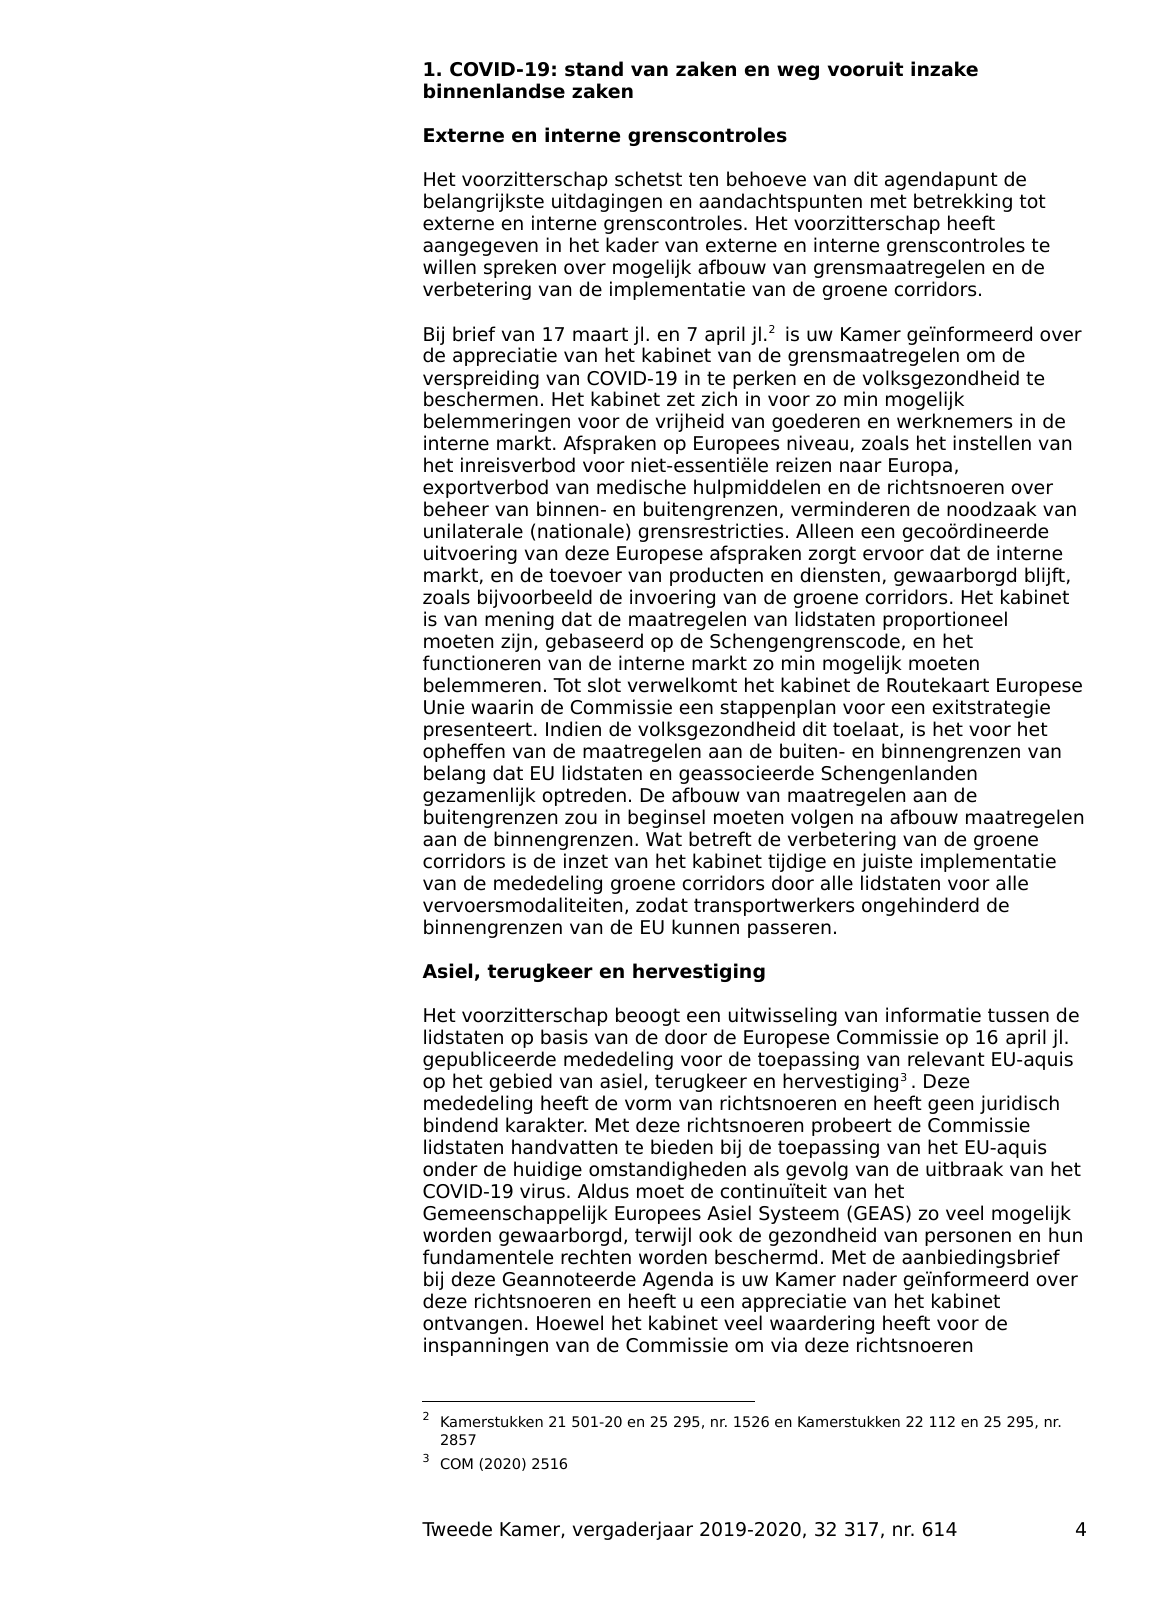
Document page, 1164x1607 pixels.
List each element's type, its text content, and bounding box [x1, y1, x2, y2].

subtitle Externe en interne grenscontroles [422, 125, 1087, 147]
subtitle Asiel, terugkeer en hervestiging [422, 961, 1087, 983]
text Het voorzitterschap schetst ten behoeve van dit agendapunt de belangrijkste uitdagingen en aandachtspunten met betrekking tot externe en interne grenscontroles. Het voorzitterschap heeft aangegeven in het kader van externe en interne grenscontroles te willen spreken over mogelijk afbouw van grensmaatregelen en de verbetering van de implementatie van de groene corridors. [422, 169, 1087, 301]
text Bij brief van 17 maart jl. en 7 april jl. is uw Kamer geïnformeerd over de appreciatie van het kabinet van de grensmaatregelen om de verspreiding van COVID-19 in te perken en de volksgezondheid te beschermen. Het kabinet zet zich in voor zo min mogelijk belemmeringen voor de vrijheid van goederen en werknemers in de interne markt. Afspraken op Europees niveau, zoals het instellen van het inreisverbod voor niet-essentiële reizen naar Europa, exportverbod van medische hulpmiddelen en de richtsnoeren over beheer van binnen- en buitengrenzen, verminderen de noodzaak van unilaterale (nationale) grensrestricties. Alleen een gecoördineerde uitvoering van deze Europese afspraken zorgt ervoor dat de interne markt, en de toevoer van producten en diensten, gewaarborgd blijft, zoals bijvoorbeeld de invoering van de groene corridors. Het kabinet is van mening dat de maatregelen van lidstaten proportioneel moeten zijn, gebaseerd op de Schengengrenscode, en het functioneren van de interne markt zo min mogelijk moeten belemmeren. Tot slot verwelkomt het kabinet de Routekaart Europese Unie waarin de Commissie een stappenplan voor een exitstrategie presenteert. Indien de volksgezondheid dit toelaat, is het voor het opheffen van de maatregelen aan de buiten- en binnengrenzen van belang dat EU lidstaten en geassocieerde Schengenlanden gezamenlijk optreden. De afbouw van maatregelen aan de buitengrenzen zou in beginsel moeten volgen na afbouw maatregelen aan de binnengrenzen. Wat betreft de verbetering van de groene corridors is de inzet van het kabinet tijdige en juiste implementatie van de mededeling groene corridors door alle lidstaten voor alle vervoersmodaliteiten, zodat transportwerkers ongehinderd de binnengrenzen van de EU kunnen passeren. [422, 323, 1087, 939]
text COM (2020) 2516 [422, 1452, 1087, 1474]
text Het voorzitterschap beoogt een uitwisseling van informatie tussen de lidstaten op basis van de door de Europese Commissie op 16 april jl. gepubliceerde mededeling voor de toepassing van relevant EU-aquis op het gebied van asiel, terugkeer en hervestiging. Deze mededeling heeft de vorm van richtsnoeren en heeft geen juridisch bindend karakter. Met deze richtsnoeren probeert de Commissie lidstaten handvatten te bieden bij de toepassing van het EU-aquis onder de huidige omstandigheden als gevolg van de uitbraak van het COVID-19 virus. Aldus moet de continuïteit van het Gemeenschappelijk Europees Asiel Systeem (GEAS) zo veel mogelijk worden gewaarborgd, terwijl ook de gezondheid van personen en hun fundamentele rechten worden beschermd. Met de aanbiedingsbrief bij deze Geannoteerde Agenda is uw Kamer nader geïnformeerd over deze richtsnoeren en heeft u een appreciatie van het kabinet ontvangen. Hoewel het kabinet veel waardering heeft voor de inspanningen van de Commissie om via deze richtsnoeren [422, 1005, 1087, 1357]
subtitle 1. COVID-19: stand van zaken en weg vooruit inzake binnenlandse zaken [422, 59, 1087, 103]
text Kamerstukken 21 501-20 en 25 295, nr. 1526 en Kamerstukken 22 112 en 25 295, nr. 2857 [422, 1410, 1087, 1449]
